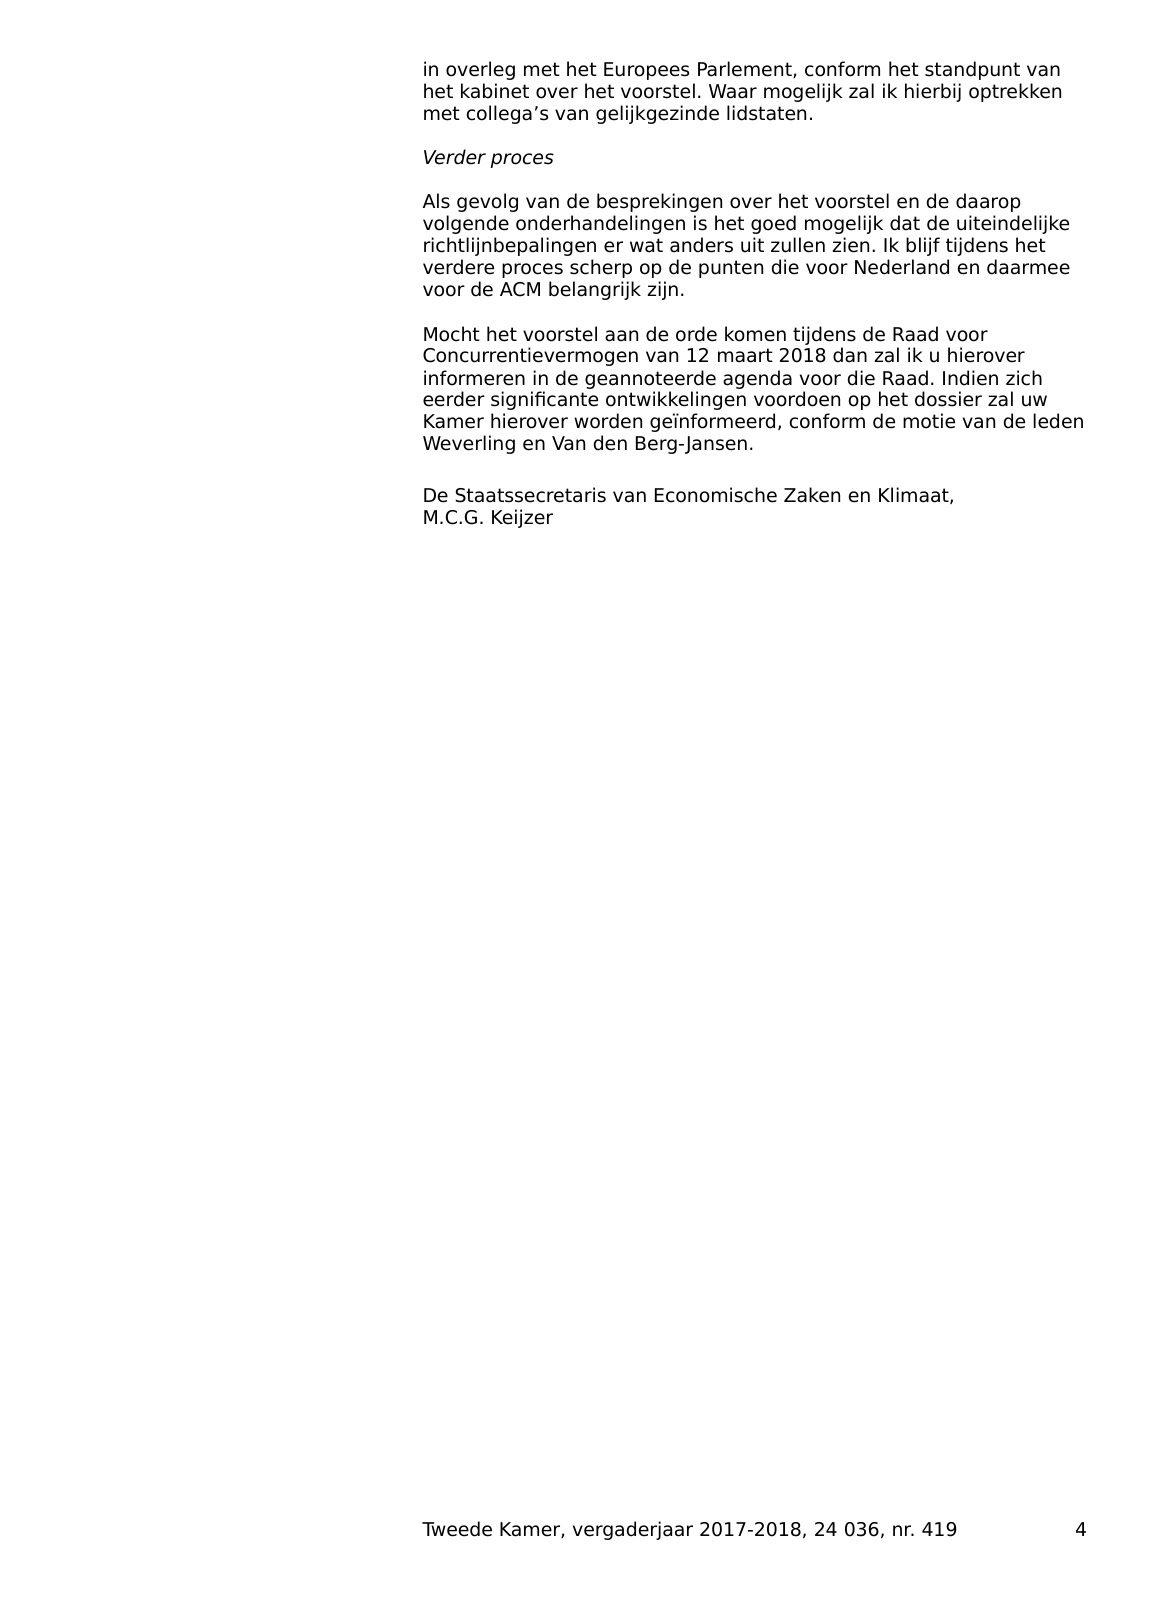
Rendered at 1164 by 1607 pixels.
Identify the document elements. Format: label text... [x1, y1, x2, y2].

text De Staatssecretaris van Economische Zaken en Klimaat, M.C.G. Keijzer [422, 485, 1087, 529]
text Mocht het voorstel aan de orde komen tijdens de Raad voor Concurrentievermogen van 12 maart 2018 dan zal ik u hierover informeren in de geannoteerde agenda voor die Raad. Indien zich eerder significante ontwikkelingen voordoen op het dossier zal uw Kamer hierover worden geïnformeerd, conform de motie van de leden Weverling en Van den Berg-Jansen. [422, 323, 1087, 455]
subtitle Verder proces [422, 147, 1087, 169]
text Als gevolg van de besprekingen over het voorstel en de daarop volgende onderhandelingen is het goed mogelijk dat de uiteindelijke richtlijnbepalingen er wat anders uit zullen zien. Ik blijf tijdens het verdere proces scherp op de punten die voor Nederland en daarmee voor de ACM belangrijk zijn. [422, 191, 1087, 301]
text in overleg met het Europees Parlement, conform het standpunt van het kabinet over het voorstel. Waar mogelijk zal ik hierbij optrekken met collega’s van gelijkgezinde lidstaten. [422, 59, 1087, 125]
